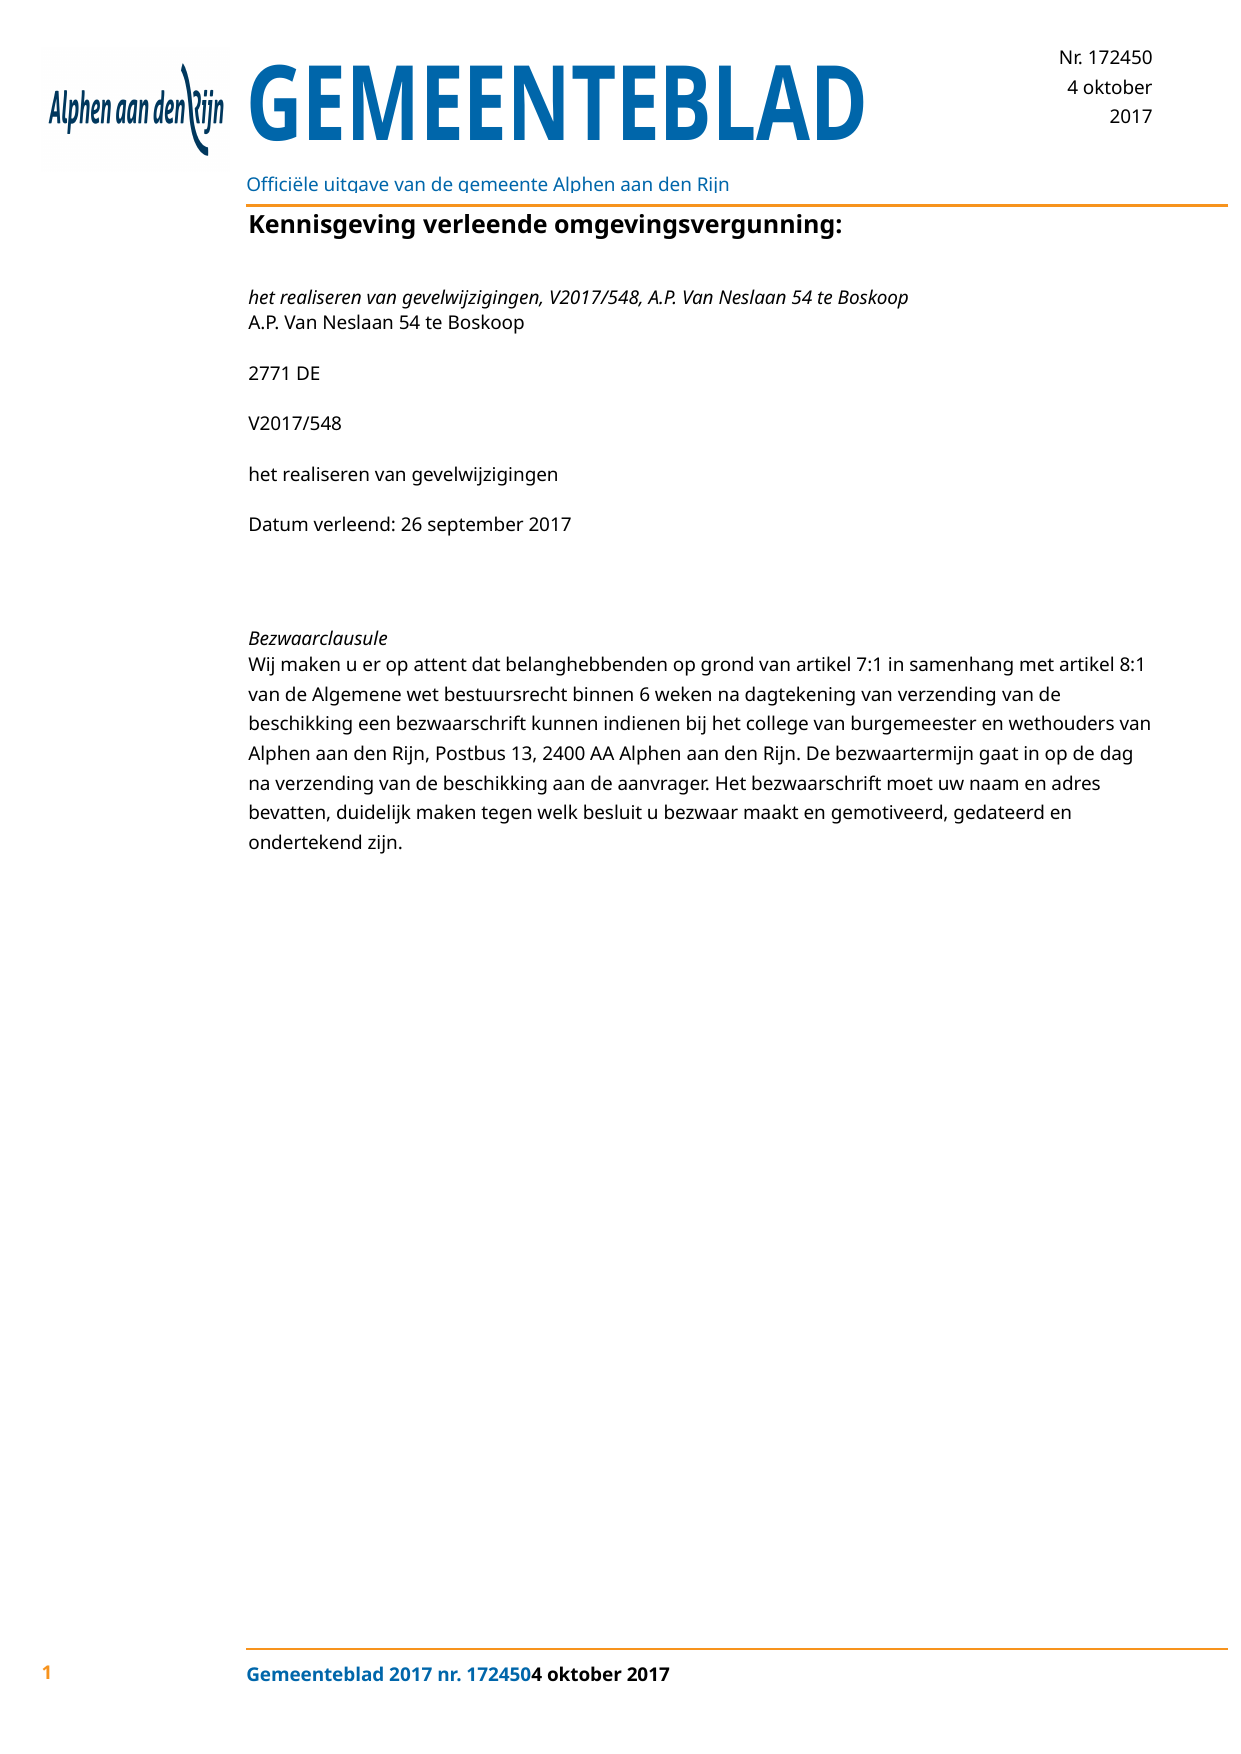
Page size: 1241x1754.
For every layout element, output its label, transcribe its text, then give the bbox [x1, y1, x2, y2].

text 2771 DE [248, 360, 1152, 386]
text het realiseren van gevelwijzigingen [248, 461, 1152, 487]
text Wij maken u er op attent dat belanghebbenden op grond van artikel 7:1 in samenhang met artikel 8:1 van de Algemene wet bestuursrecht binnen 6 weken na dagtekening van verzending van de beschikking een bezwaarschrift kunnen indienen bij het college van burgemeester en wethouders van Alphen aan den Rijn, Postbus 13, 2400 AA Alphen aan den Rijn. De bezwaartermijn gaat in op de dag na verzending van de beschikking aan de aanvrager. Het bezwaarschrift moet uw naam en adres bevatten, duidelijk maken tegen welk besluit u bezwaar maakt en gemotiveerd, gedateerd en ondertekend zijn. [248, 651, 1152, 854]
text Datum verleend: 26 september 2017 [248, 511, 1152, 537]
text A.P. Van Neslaan 54 te Boskoop [248, 309, 1152, 335]
text Kennisgeving verleende omgevingsvergunning: [248, 207, 1152, 241]
text Bezwaarclausule [248, 626, 1152, 651]
text het realiseren van gevelwijzigingen, V2017/548, A.P. Van Neslaan 54 te Boskoop [248, 284, 1152, 309]
picture [41, 47, 231, 172]
text V2017/548 [248, 410, 1152, 436]
